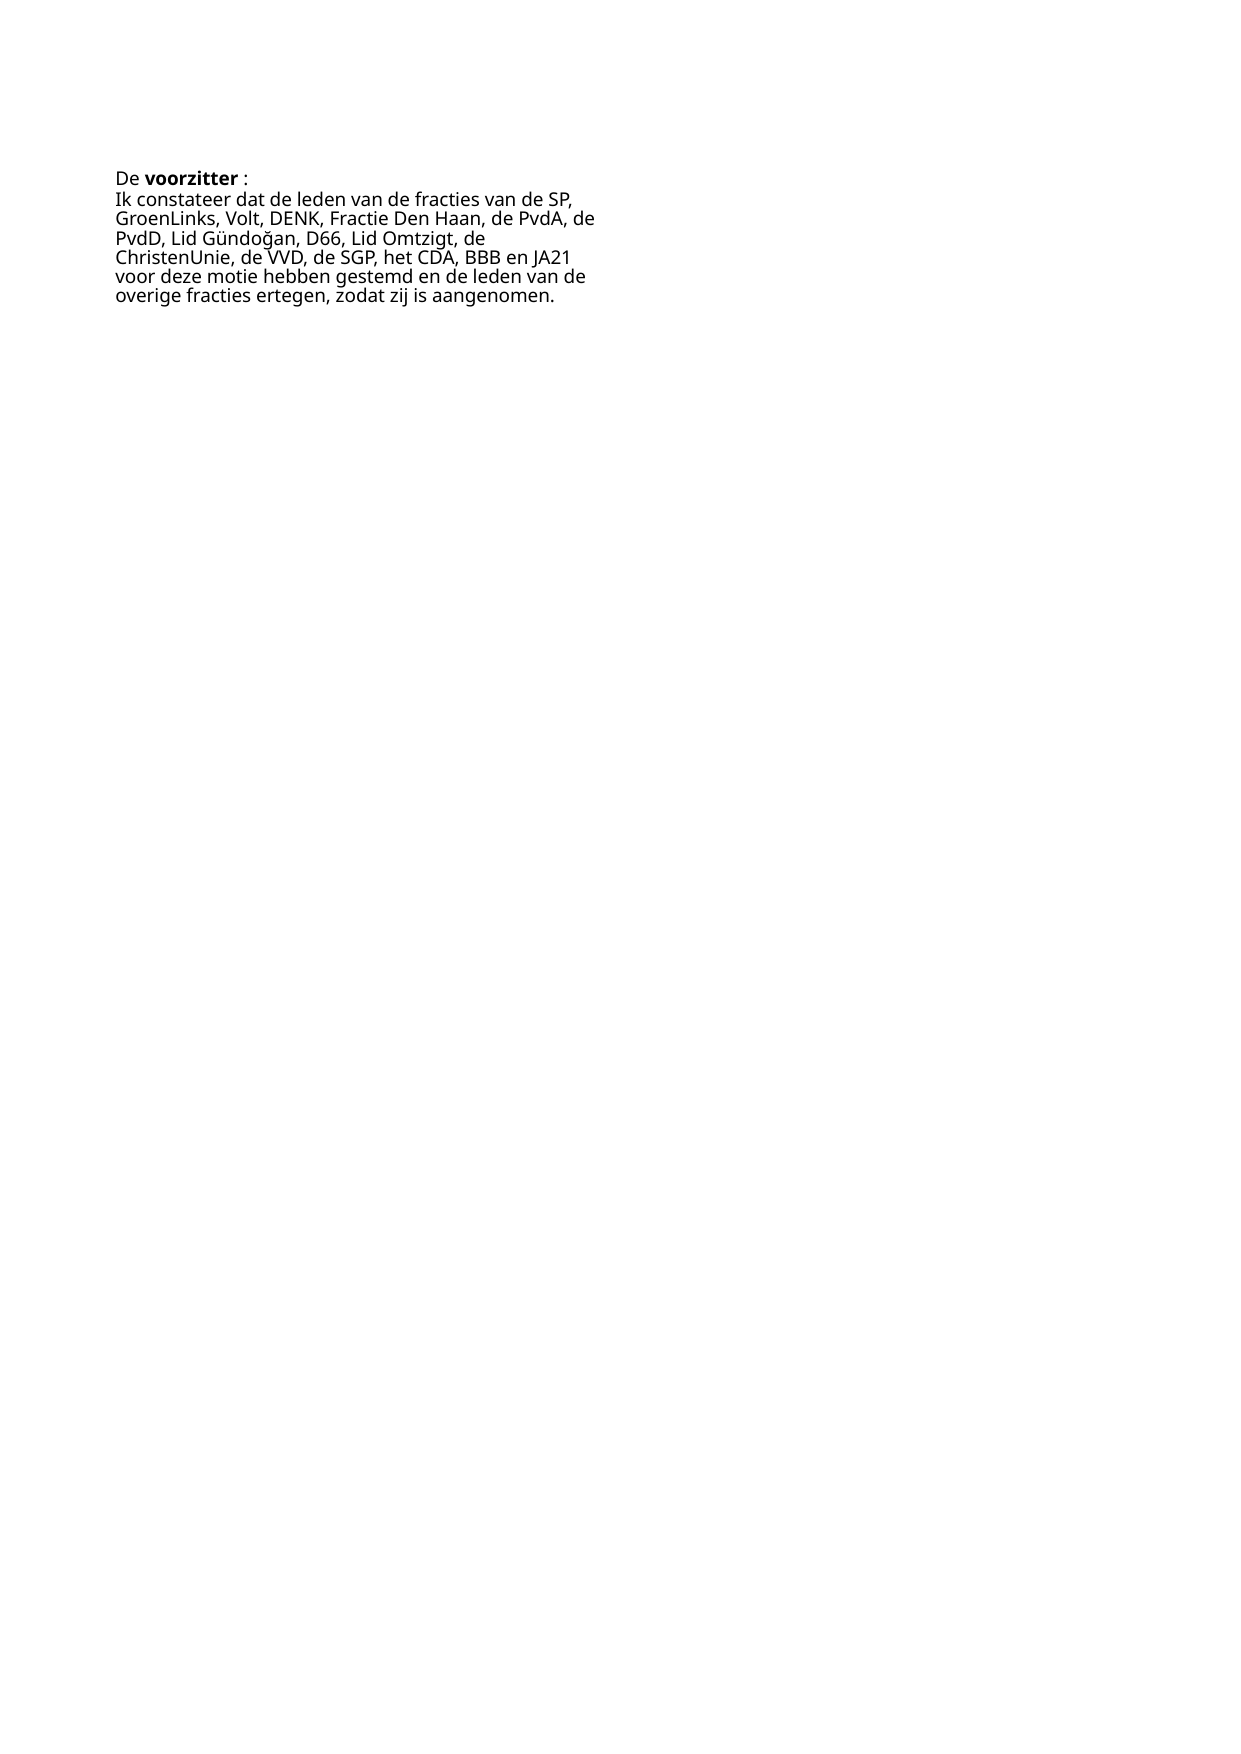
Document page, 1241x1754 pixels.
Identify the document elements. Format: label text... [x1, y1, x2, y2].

text De voorzitter : [115, 165, 605, 191]
text Ik constateer dat de leden van de fracties van de SP, GroenLinks, Volt, DENK, Fractie Den Haan, de PvdA, de PvdD, Lid Gündoğan, D66, Lid Omtzigt, de ChristenUnie, de VVD, de SGP, het CDA, BBB en JA21 voor deze motie hebben gestemd en de leden van de overige fracties ertegen, zodat zij is aangenomen. [115, 191, 605, 307]
